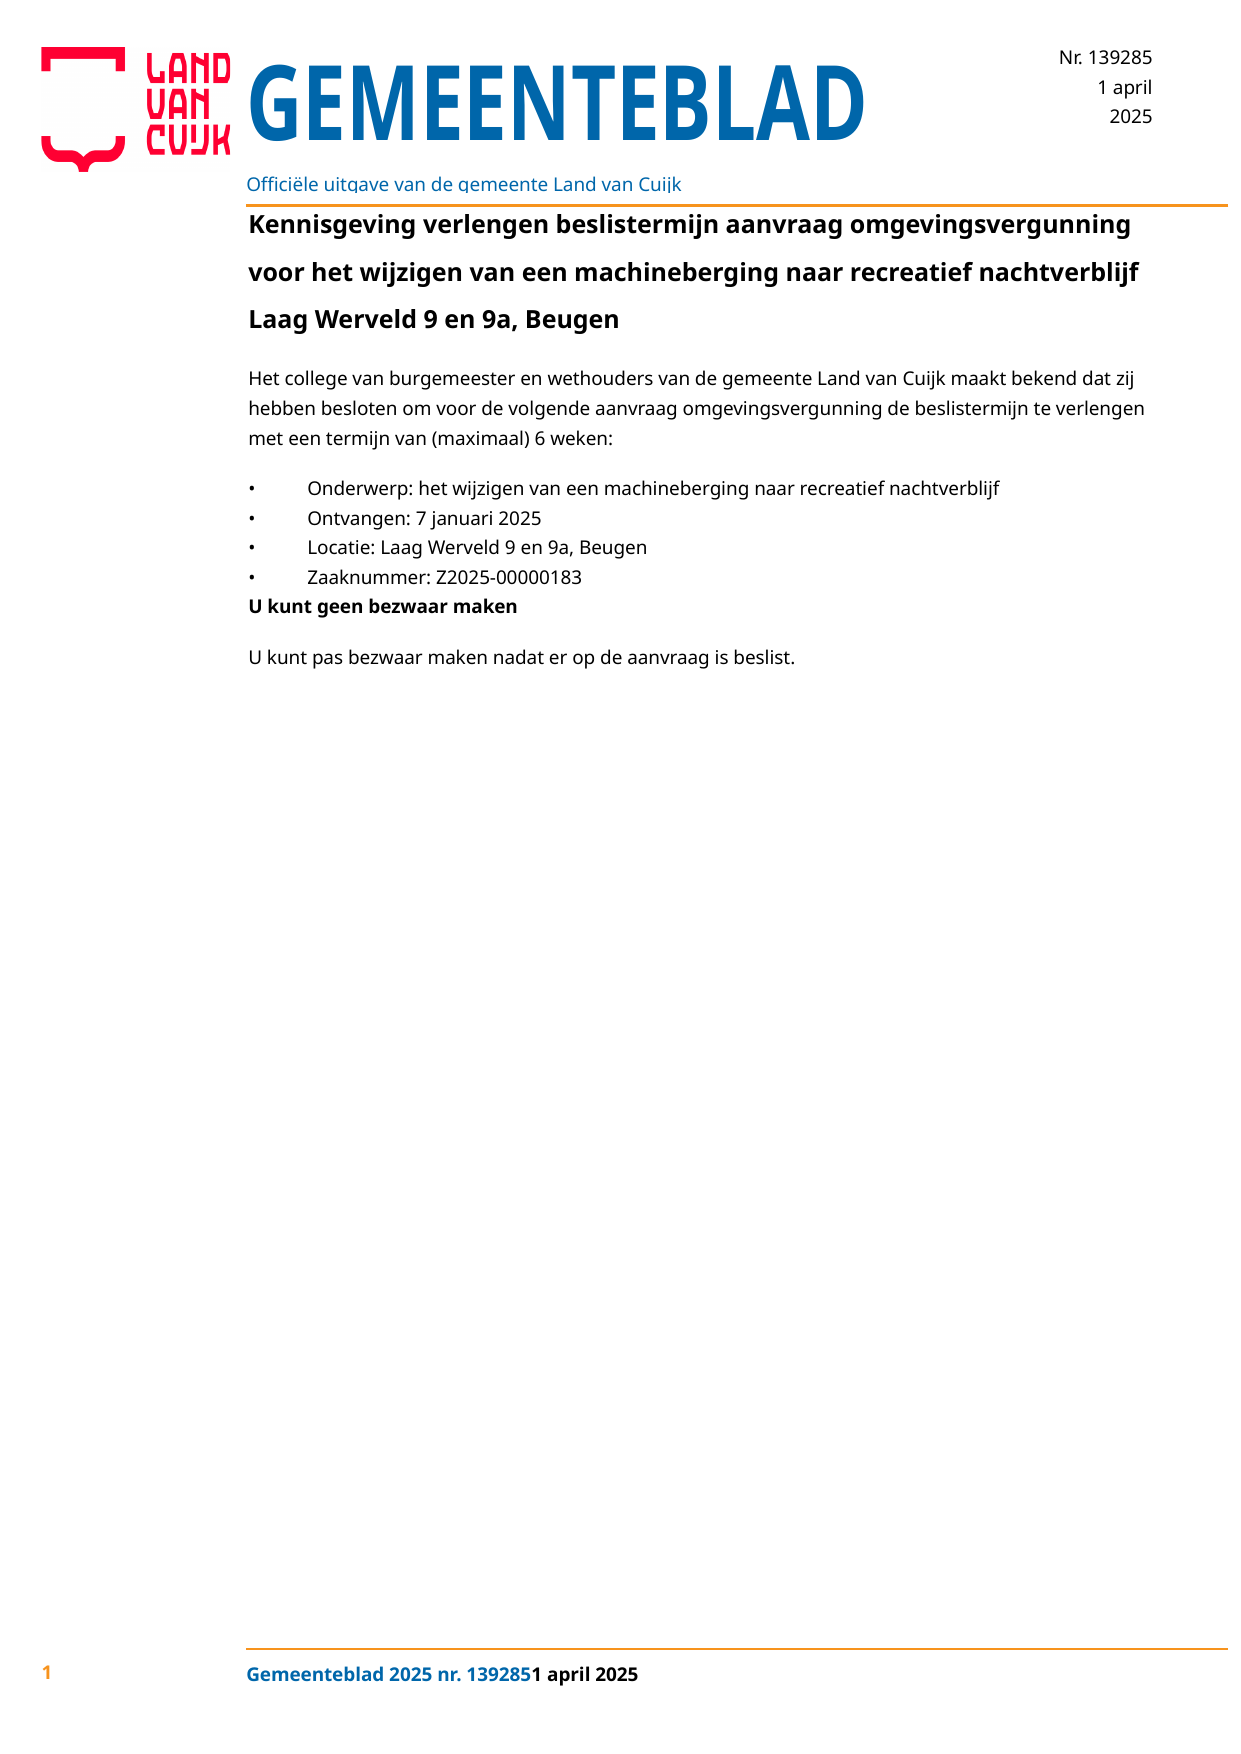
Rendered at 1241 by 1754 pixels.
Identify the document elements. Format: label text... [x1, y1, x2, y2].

list Onderwerp: het wijzigen van een machineberging naar recreatief nachtverblijf [248, 475, 1152, 501]
text Het college van burgemeester en wethouders van de gemeente Land van Cuijk maakt bekend dat zij hebben besloten om voor de volgende aanvraag omgevingsvergunning de beslistermijn te verlengen met een termijn van (maximaal) 6 weken: [248, 366, 1152, 450]
text U kunt pas bezwaar maken nadat er op de aanvraag is beslist. [248, 644, 1152, 669]
list Ontvangen: 7 januari 2025 [248, 505, 1152, 530]
text U kunt geen bezwaar maken [248, 593, 1152, 619]
text Kennisgeving verlengen beslistermijn aanvraag omgevingsvergunning voor het wijzigen van een machineberging naar recreatief nachtverblijf Laag Werveld 9 en 9a, Beugen [248, 207, 1152, 336]
list Zaaknummer: Z2025-00000183 [248, 564, 1152, 589]
list Locatie: Laag Werveld 9 en 9a, Beugen [248, 534, 1152, 560]
picture [41, 47, 231, 172]
